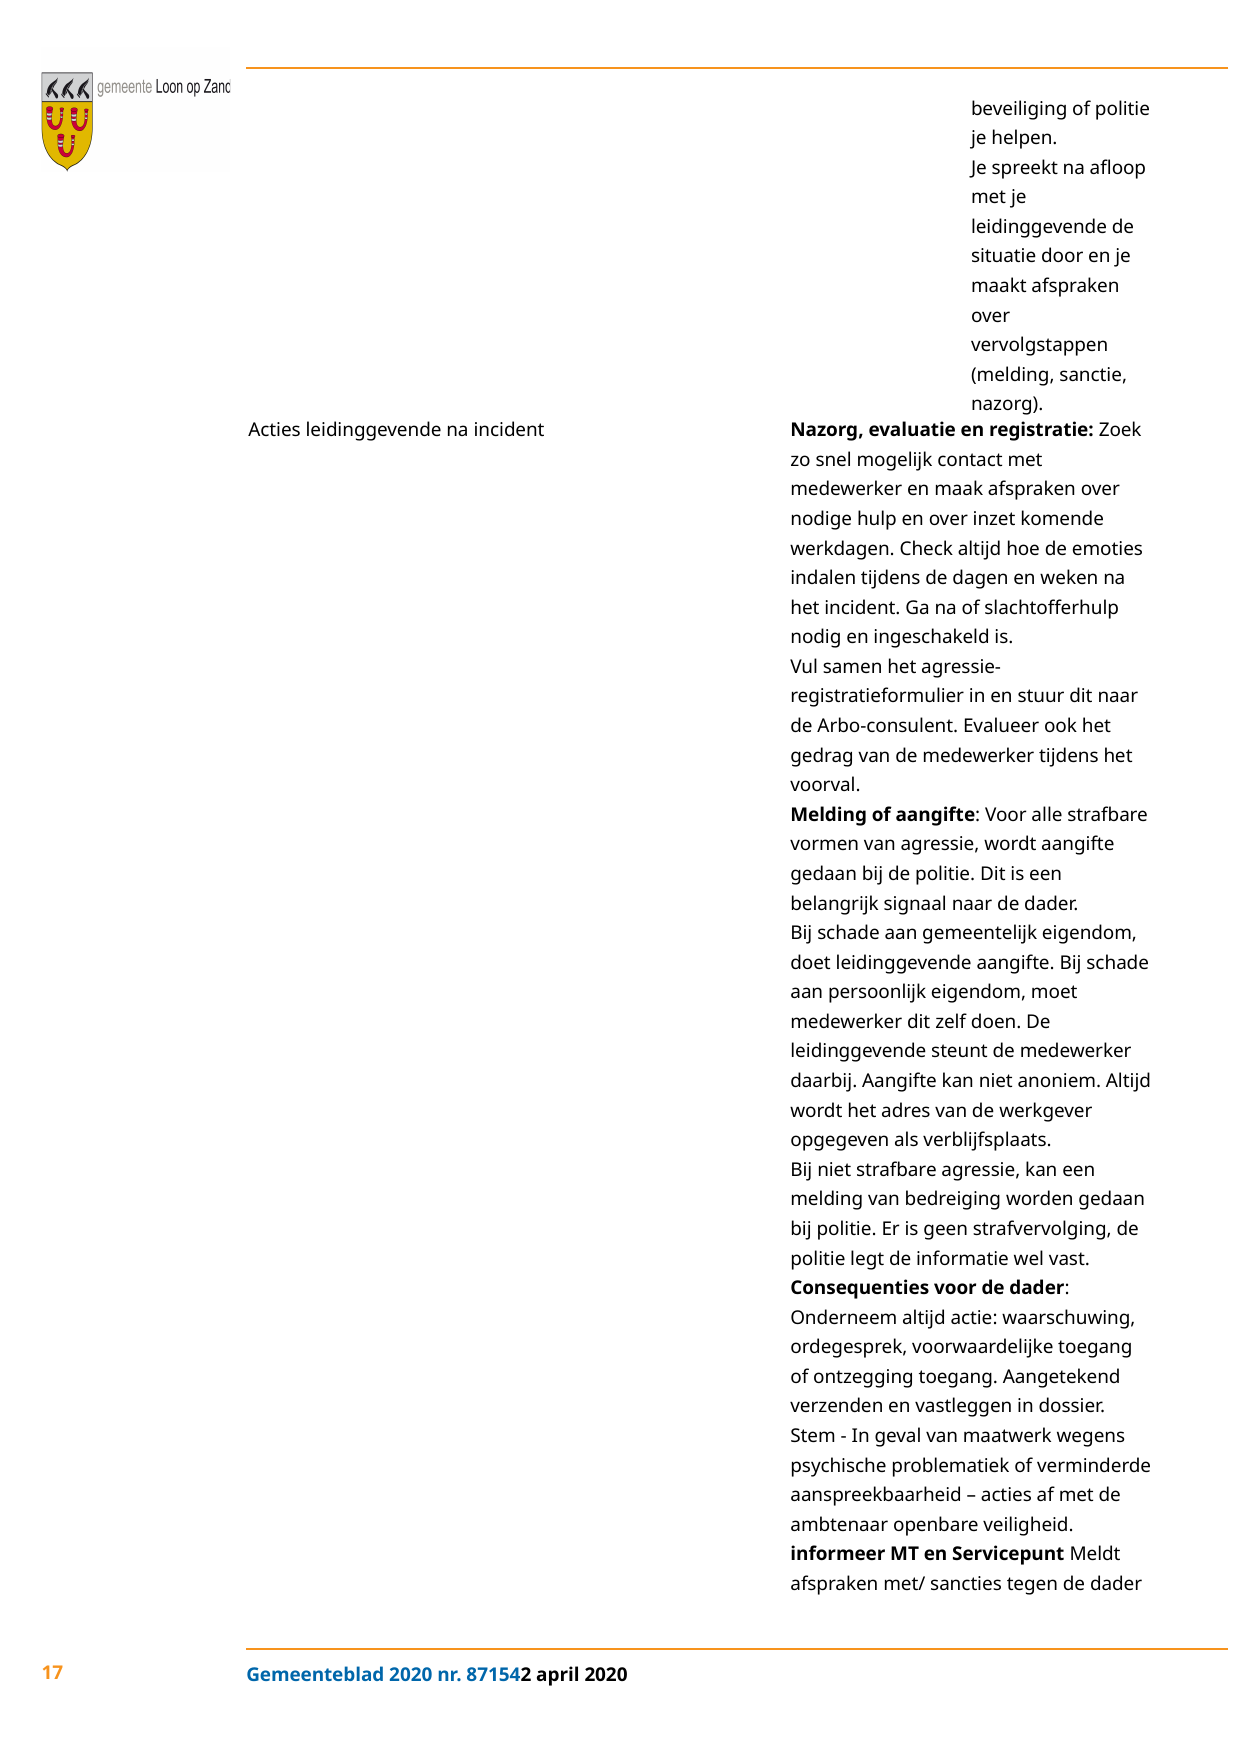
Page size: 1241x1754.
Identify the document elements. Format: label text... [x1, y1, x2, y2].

table_cell Acties leidinggevende na incident [248, 416, 790, 1596]
table_cell [429, 95, 971, 416]
table_cell Nazorg, evaluatie en registratie: Zoek zo snel mogelijk contact met medewerker en maak afspraken over nodige hulp en over inzet komende werkdagen. Check altijd hoe de emoties indalen tijdens de dagen en weken na het incident. Ga na of slachtofferhulp nodig en ingeschakeld is. Vul samen het agressie- registratieformulier in en stuur dit naar de Arbo-consulent. Evalueer ook het gedrag van de medewerker tijdens het voorval. Melding of aangifte: Voor alle strafbare vormen van agressie, wordt aangifte gedaan bij de politie. Dit is een belangrijk signaal naar de dader. Bij schade aan gemeentelijk eigendom, doet leidinggevende aangifte. Bij schade aan persoonlijk eigendom, moet medewerker dit zelf doen. De leidinggevende steunt de medewerker daarbij. Aangifte kan niet anoniem. Altijd wordt het adres van de werkgever opgegeven als verblijfsplaats. Bij niet strafbare agressie, kan een melding van bedreiging worden gedaan bij politie. Er is geen strafvervolging, de politie legt de informatie wel vast. Consequenties voor de dader: Onderneem altijd actie: waarschuwing, ordegesprek, voorwaardelijke toegang of ontzegging toegang. Aangetekend verzenden en vastleggen in dossier. Stem - In geval van maatwerk wegens psychische problematiek of verminderde aanspreekbaarheid – acties af met de ambtenaar openbare veiligheid. informeer MT en Servicepunt Meldt afspraken met/ sancties tegen de dader [790, 416, 1152, 1596]
picture [41, 47, 231, 172]
table_cell beveiliging of politie je helpen. Je spreekt na afloop met je leidinggevende de situatie door en je maakt afspraken over vervolgstappen (melding, sanctie, nazorg). [971, 95, 1152, 416]
table_cell [248, 95, 429, 416]
